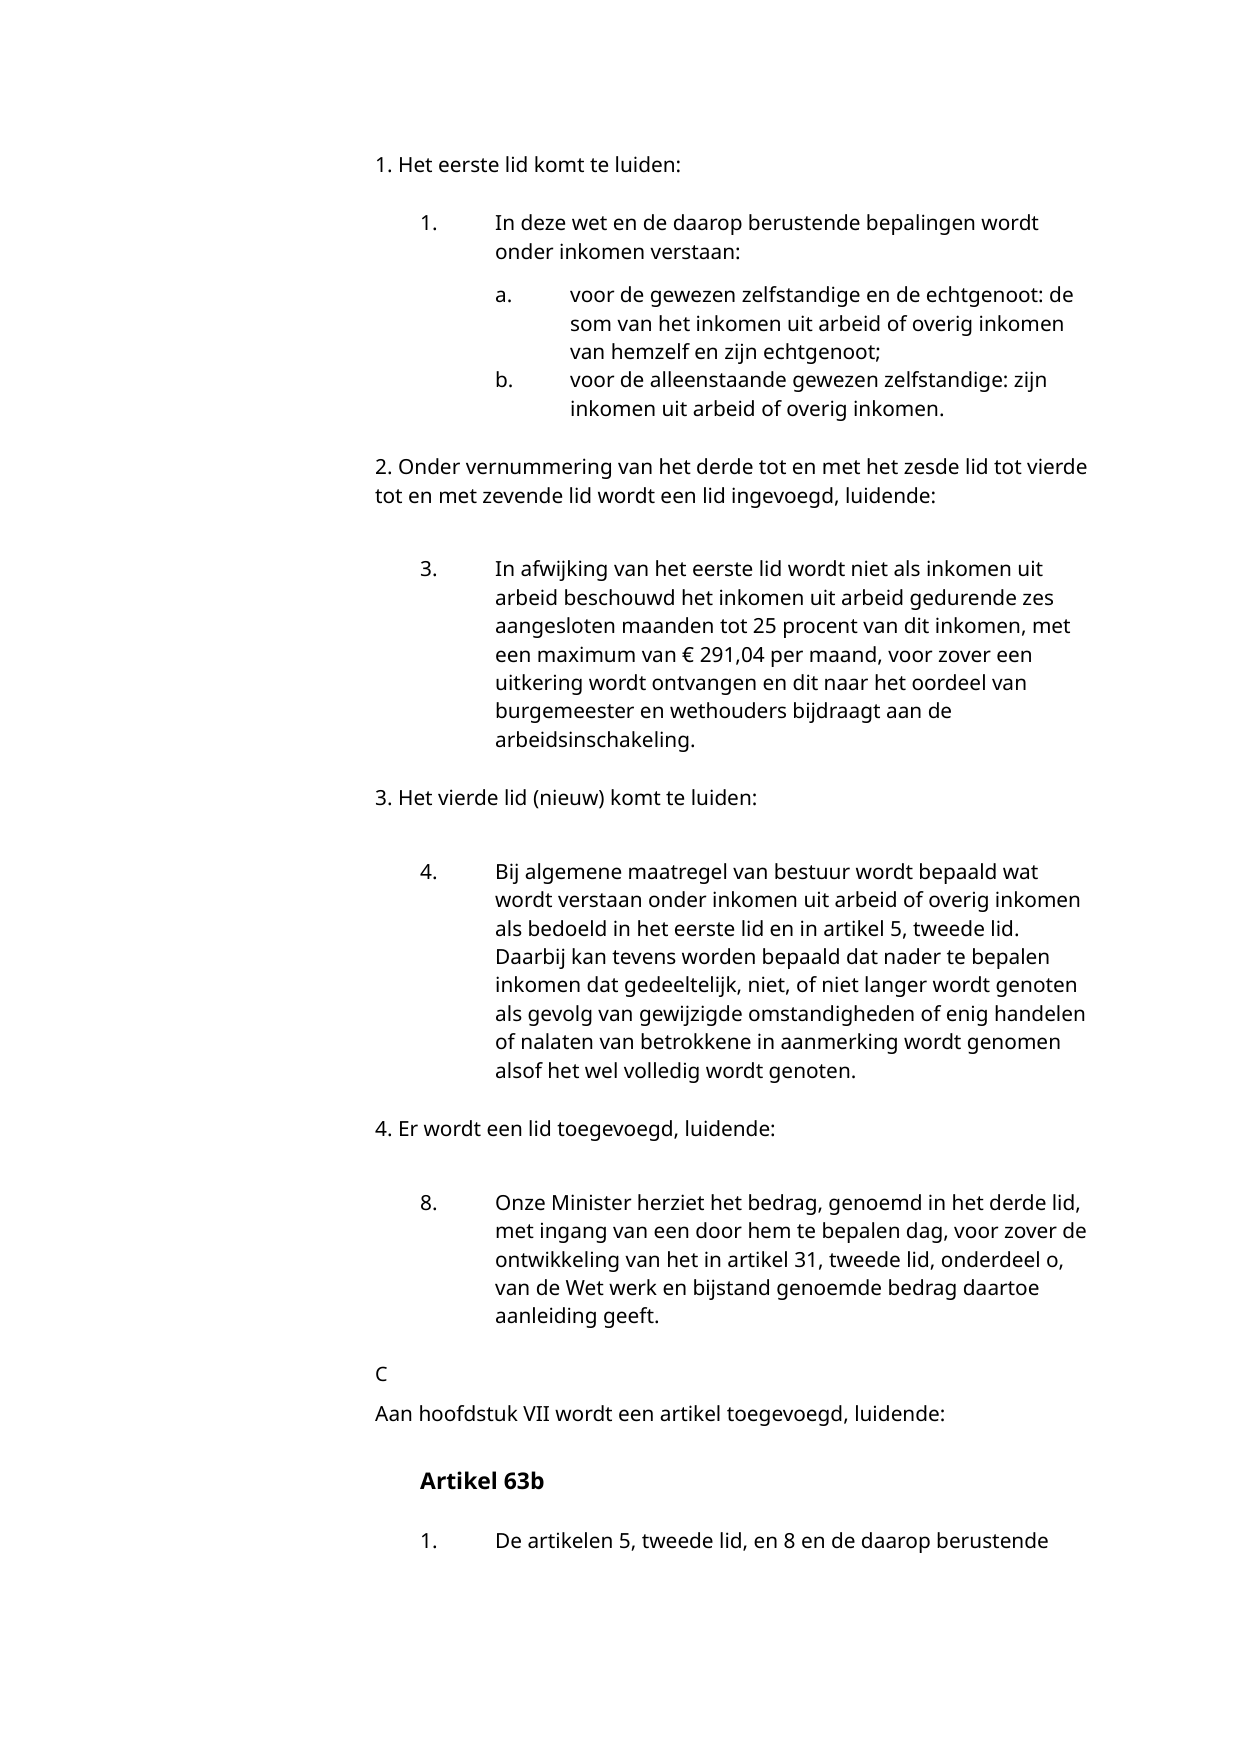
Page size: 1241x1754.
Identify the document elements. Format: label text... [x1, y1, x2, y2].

subtitle Artikel 63b [420, 1465, 1090, 1496]
text 3. Het vierde lid (nieuw) komt te luiden: [375, 783, 1090, 812]
text 4. Er wordt een lid toegevoegd, luidende: [375, 1114, 1090, 1143]
text Aan hoofdstuk VII wordt een artikel toegevoegd, luidende: [375, 1399, 1090, 1427]
text C [375, 1360, 1090, 1387]
text 2. Onder vernummering van het derde tot en met het zesde lid tot vierde tot en met zevende lid wordt een lid ingevoegd, luidende: [375, 452, 1090, 509]
list De artikelen 5, tweede lid, en 8 en de daarop berustende [420, 1526, 1090, 1554]
list In deze wet en de daarop berustende bepalingen wordt onder inkomen verstaan: [420, 208, 1090, 265]
list In afwijking van het eerste lid wordt niet als inkomen uit arbeid beschouwd het inkomen uit arbeid gedurende zes aangesloten maanden tot 25 procent van dit inkomen, met een maximum van € 291,04 per maand, voor zover een uitkering wordt ontvangen en dit naar het oordeel van burgemeester en wethouders bijdraagt aan de arbeidsinschakeling. [420, 554, 1090, 753]
list voor de gewezen zelfstandige en de echtgenoot: de som van het inkomen uit arbeid of overig inkomen van hemzelf en zijn echtgenoot; [495, 280, 1090, 366]
text 1. Het eerste lid komt te luiden: [375, 150, 1090, 178]
list Onze Minister herziet het bedrag, genoemd in het derde lid, met ingang van een door hem te bepalen dag, voor zover de ontwikkeling van het in artikel 31, tweede lid, onderdeel o, van de Wet werk en bijstand genoemde bedrag daartoe aanleiding geeft. [420, 1188, 1090, 1330]
list Bij algemene maatregel van bestuur wordt bepaald wat wordt verstaan onder inkomen uit arbeid of overig inkomen als bedoeld in het eerste lid en in artikel 5, tweede lid. Daarbij kan tevens worden bepaald dat nader te bepalen inkomen dat gedeeltelijk, niet, of niet langer wordt genoten als gevolg van gewijzigde omstandigheden of enig handelen of nalaten van betrokkene in aanmerking wordt genomen alsof het wel volledig wordt genoten. [420, 857, 1090, 1084]
list voor de alleenstaande gewezen zelfstandige: zijn inkomen uit arbeid of overig inkomen. [495, 366, 1090, 422]
